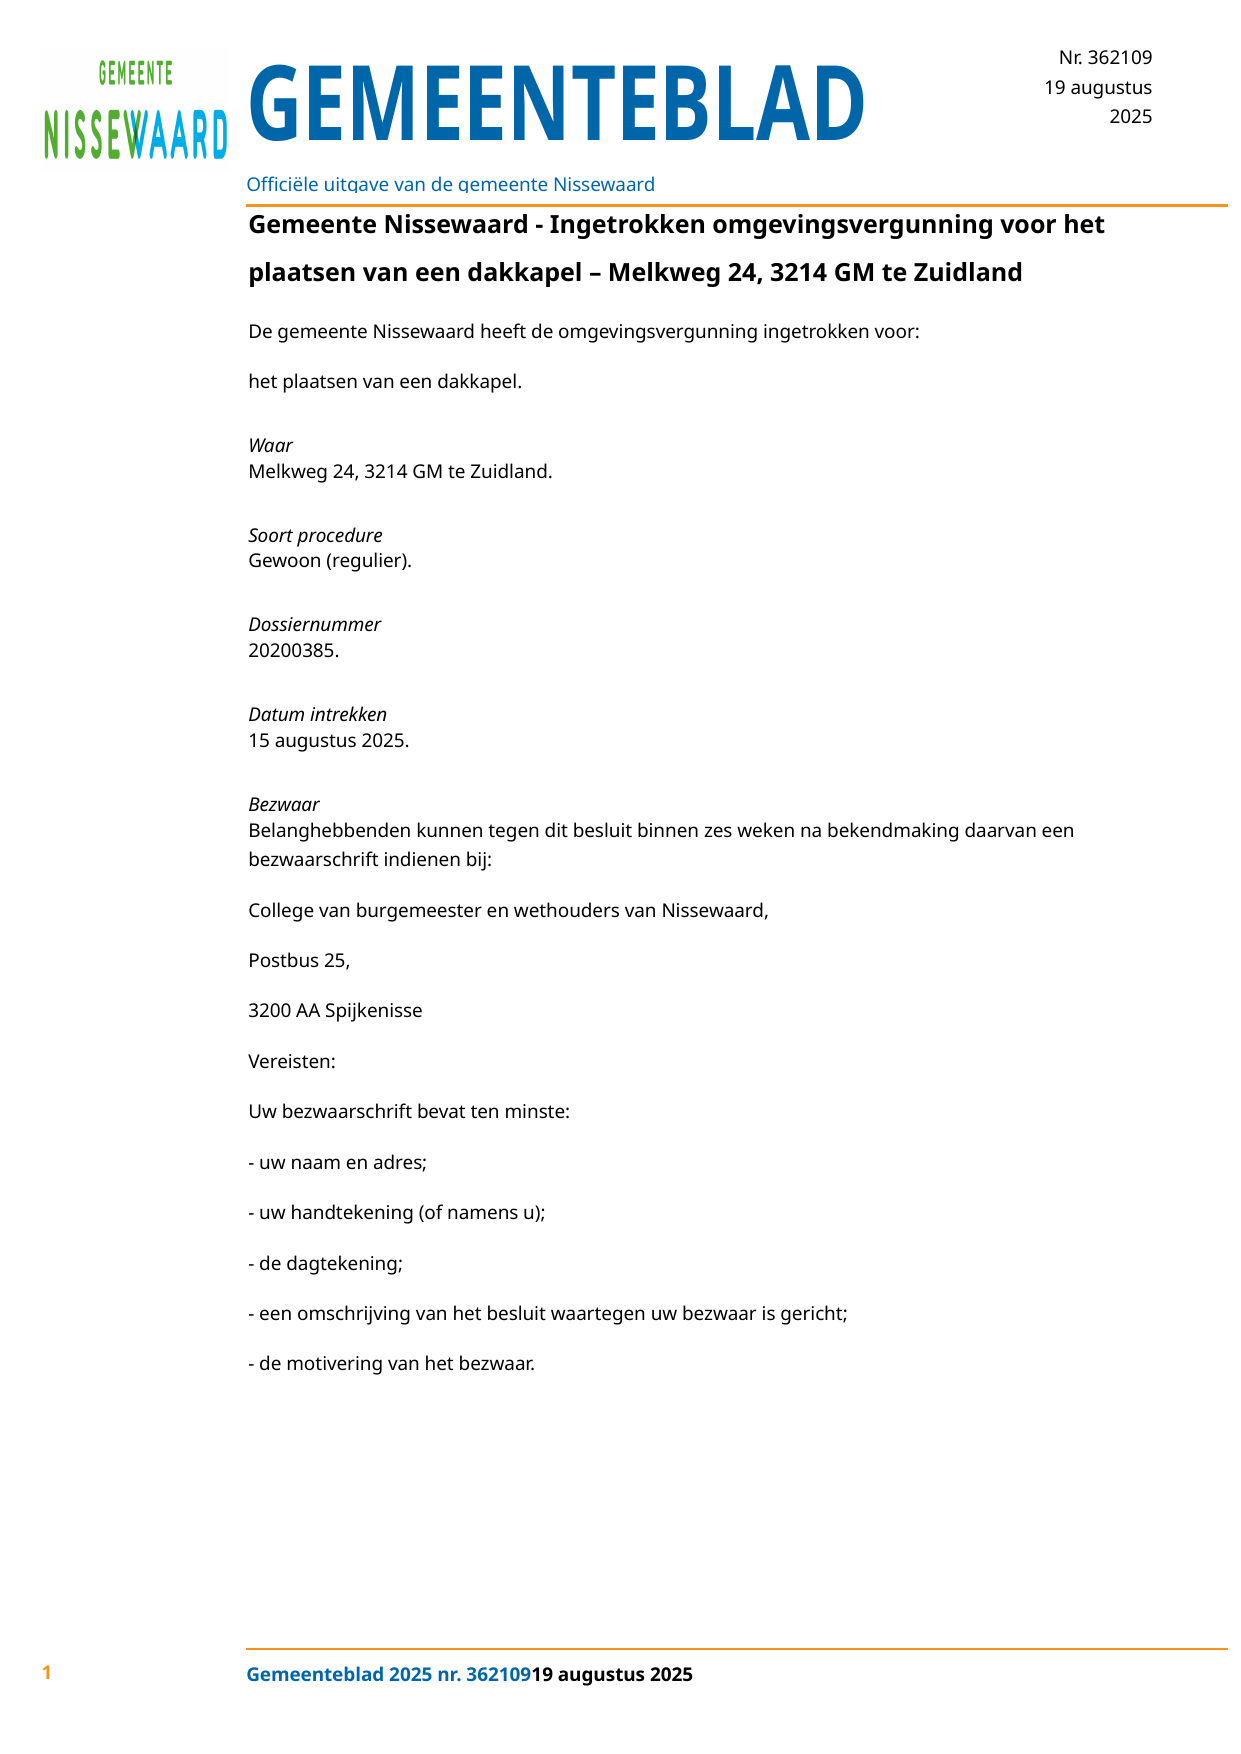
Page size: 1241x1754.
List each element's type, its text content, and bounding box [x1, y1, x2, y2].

text Melkweg 24, 3214 GM te Zuidland. [248, 458, 1152, 484]
text Postbus 25, [248, 947, 1152, 973]
text 20200385. [248, 637, 1152, 663]
text 15 augustus 2025. [248, 727, 1152, 753]
text Gemeente Nissewaard - Ingetrokken omgevingsvergunning voor het plaatsen van een dakkapel – Melkweg 24, 3214 GM te Zuidland [248, 207, 1152, 288]
text Datum intrekken [248, 701, 1152, 727]
text 3200 AA Spijkenisse [248, 998, 1152, 1023]
text Soort procedure [248, 522, 1152, 548]
text Waar [248, 432, 1152, 458]
text Vereisten: [248, 1048, 1152, 1074]
text - uw naam en adres; [248, 1149, 1152, 1174]
text College van burgemeester en wethouders van Nissewaard, [248, 897, 1152, 922]
text - de motivering van het bezwaar. [248, 1351, 1152, 1376]
text het plaatsen van een dakkapel. [248, 368, 1152, 394]
text Belanghebbenden kunnen tegen dit besluit binnen zes weken na bekendmaking daarvan een bezwaarschrift indienen bij: [248, 817, 1152, 872]
text - de dagtekening; [248, 1250, 1152, 1275]
text Uw bezwaarschrift bevat ten minste: [248, 1098, 1152, 1124]
text - een omschrijving van het besluit waartegen uw bezwaar is gericht; [248, 1300, 1152, 1326]
picture [41, 47, 231, 172]
text De gemeente Nissewaard heeft de omgevingsvergunning ingetrokken voor: [248, 318, 1152, 344]
text Dossiernummer [248, 612, 1152, 637]
text Gewoon (regulier). [248, 548, 1152, 573]
text Bezwaar [248, 791, 1152, 817]
text - uw handtekening (of namens u); [248, 1199, 1152, 1225]
